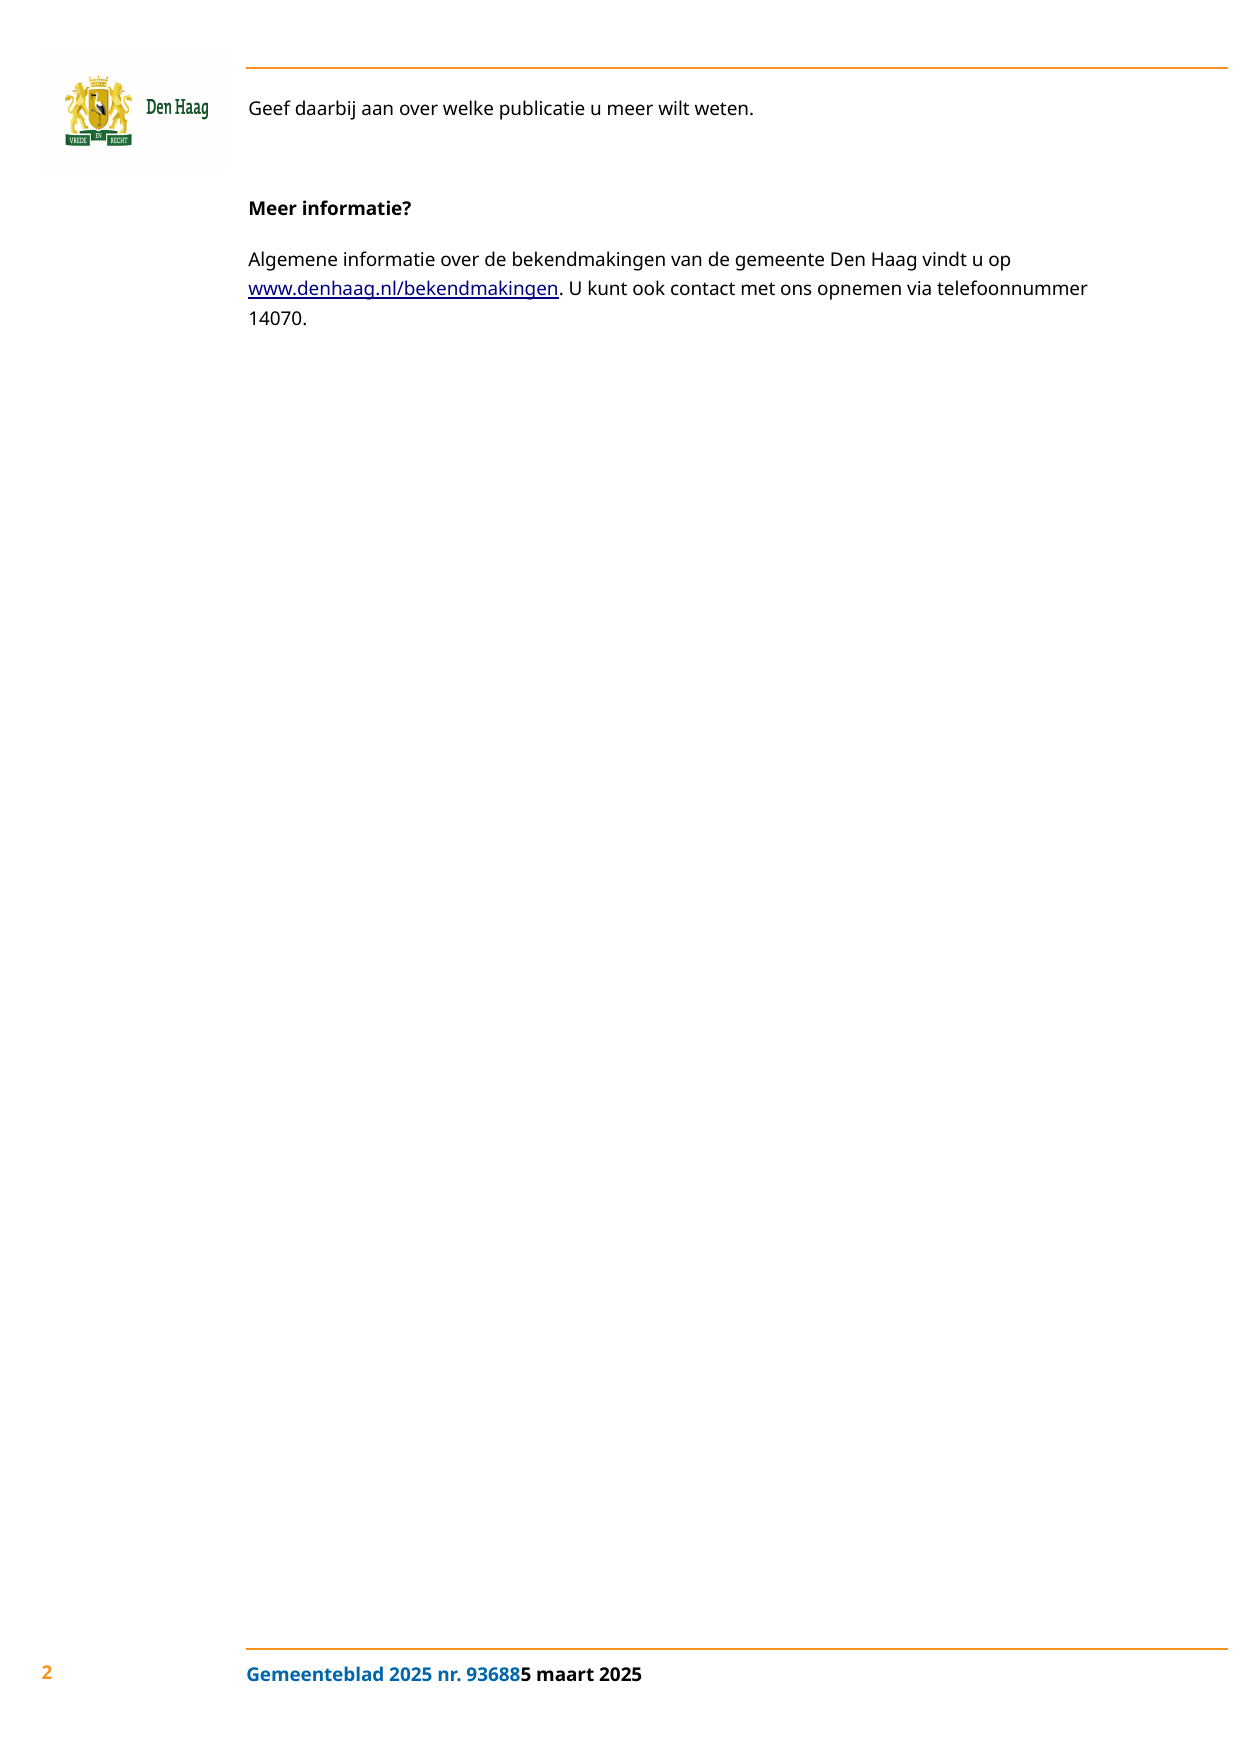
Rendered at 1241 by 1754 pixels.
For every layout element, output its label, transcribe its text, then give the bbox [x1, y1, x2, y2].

text Geef daarbij aan over welke publicatie u meer wilt weten. [248, 95, 1152, 121]
text Algemene informatie over de bekendmakingen van de gemeente Den Haag vindt u op www.denhaag.nl/bekendmakingen. U kunt ook contact met ons opnemen via telefoonnummer 14070. [248, 246, 1152, 331]
picture [41, 47, 231, 172]
text Meer informatie? [248, 196, 1152, 221]
